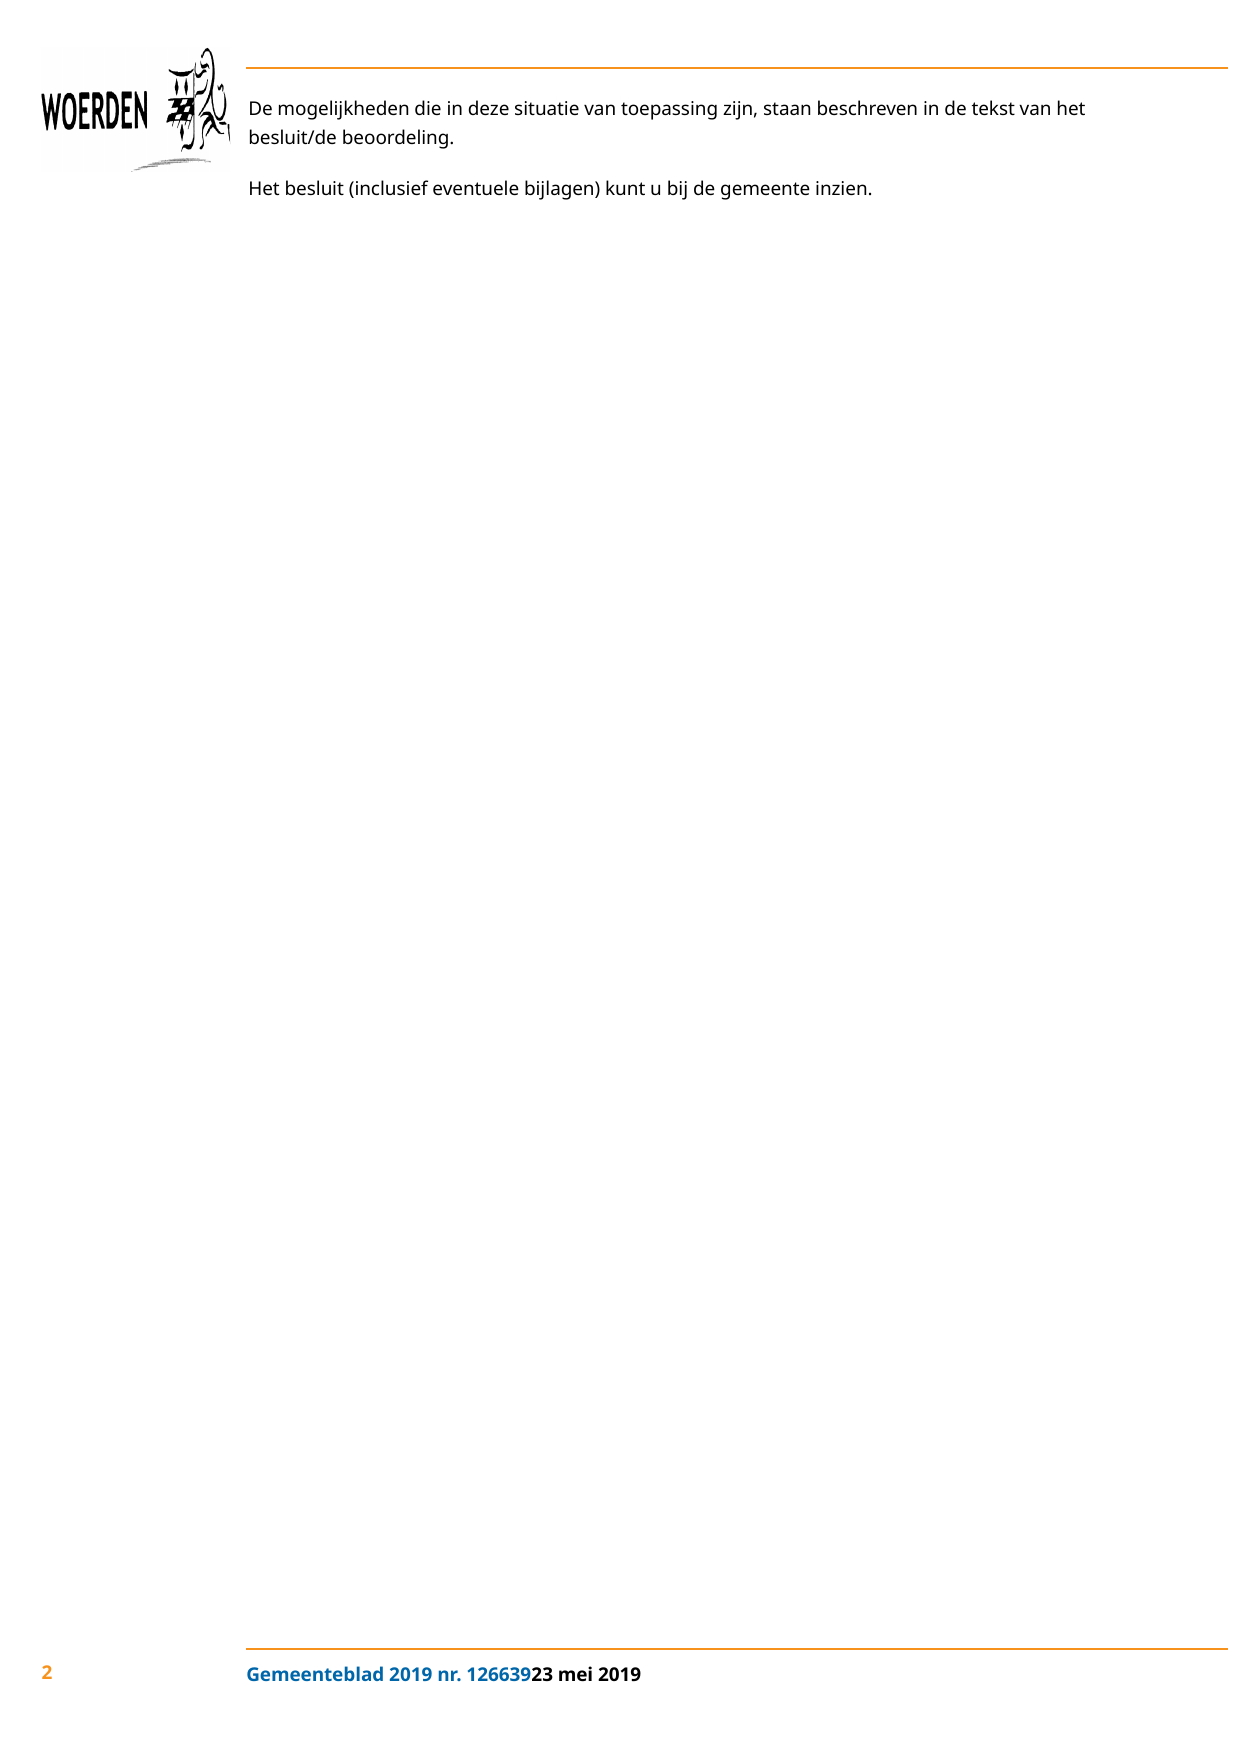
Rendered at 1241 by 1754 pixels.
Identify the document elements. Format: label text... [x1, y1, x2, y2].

text Het besluit (inclusief eventuele bijlagen) kunt u bij de gemeente inzien. [248, 175, 1152, 201]
picture [41, 47, 231, 172]
text De mogelijkheden die in deze situatie van toepassing zijn, staan beschreven in de tekst van het besluit/de beoordeling. [248, 95, 1152, 150]
